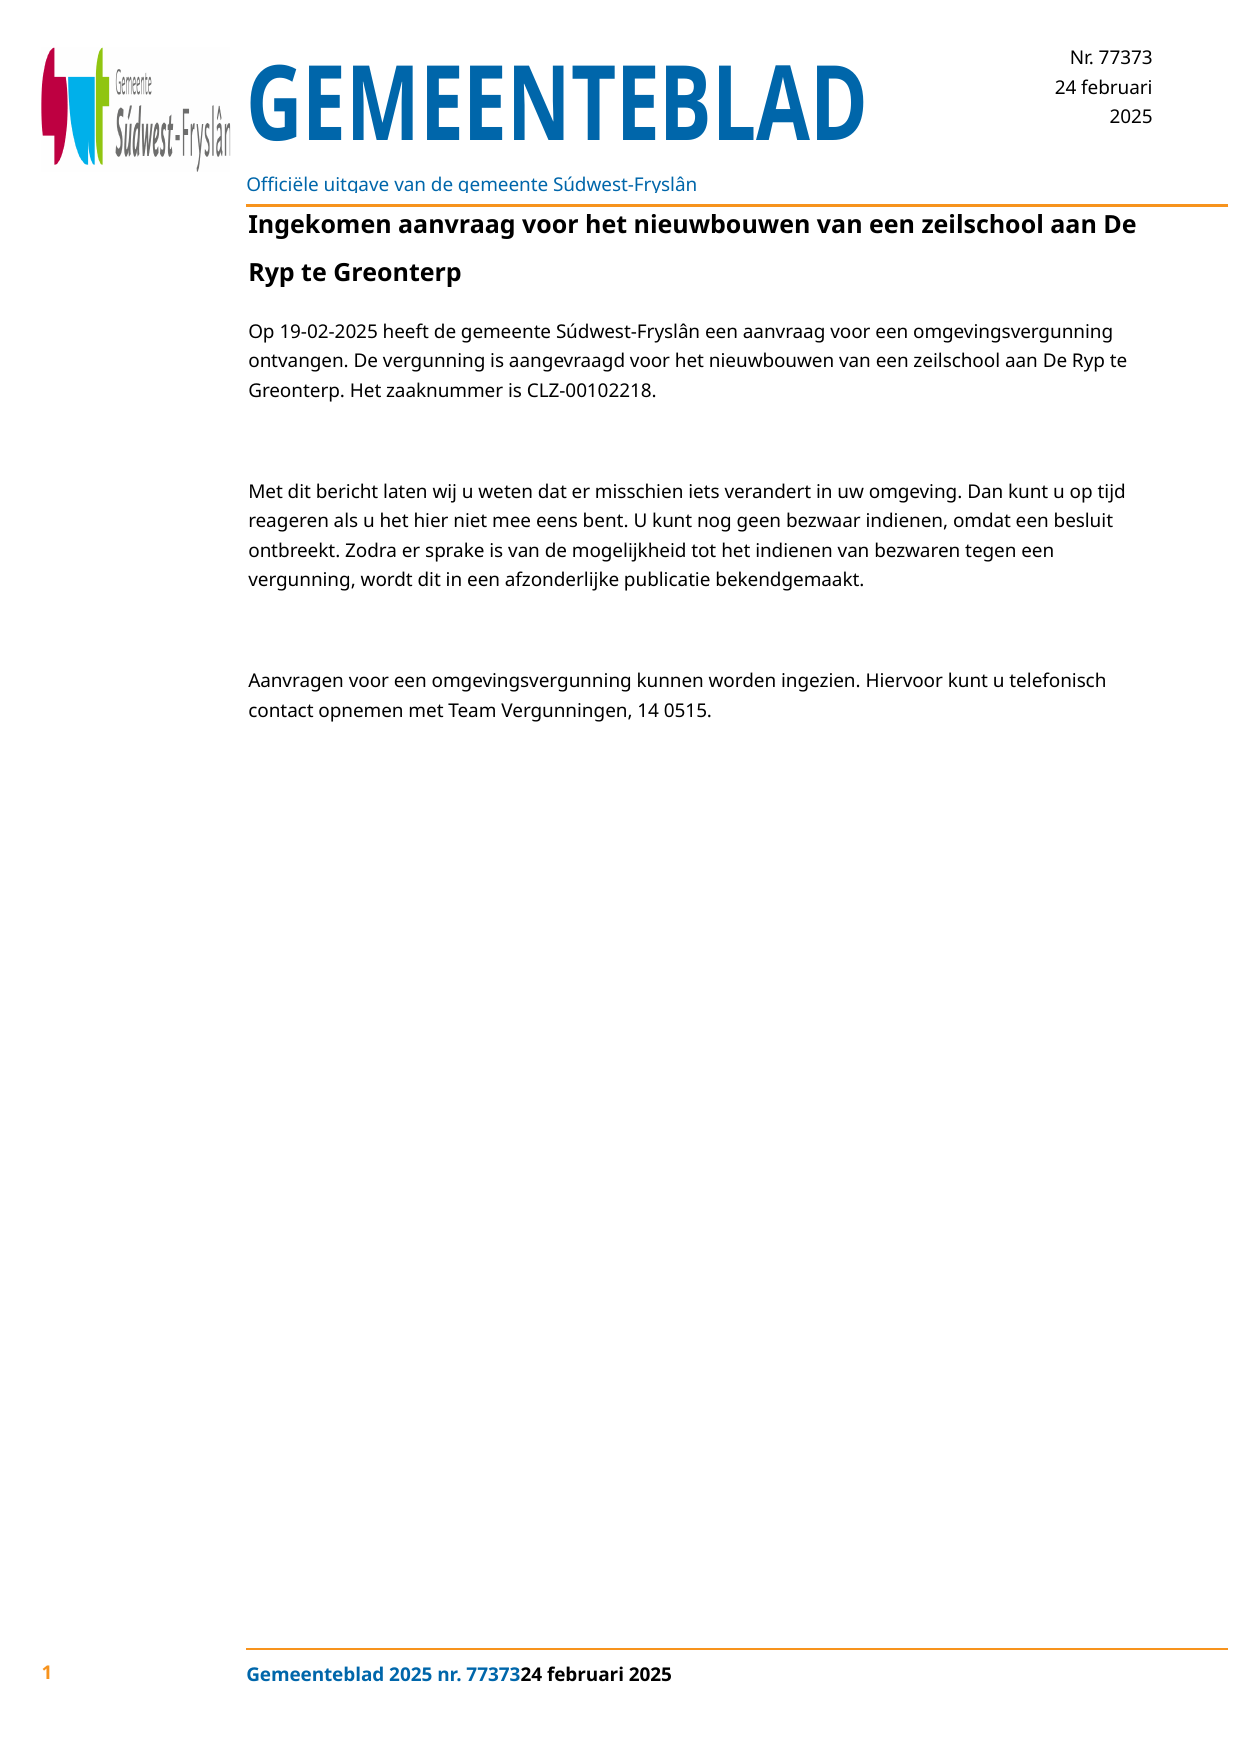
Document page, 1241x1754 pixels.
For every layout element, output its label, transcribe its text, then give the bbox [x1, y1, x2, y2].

text Op 19-02-2025 heeft de gemeente Súdwest-Fryslân een aanvraag voor een omgevingsvergunning ontvangen. De vergunning is aangevraagd voor het nieuwbouwen van een zeilschool aan De Ryp te Greonterp. Het zaaknummer is CLZ-00102218. [248, 318, 1152, 403]
text Ingekomen aanvraag voor het nieuwbouwen van een zeilschool aan De Ryp te Greonterp [248, 207, 1152, 288]
picture [41, 47, 231, 172]
text Aanvragen voor een omgevingsvergunning kunnen worden ingezien. Hiervoor kunt u telefonisch contact opnemen met Team Vergunningen, 14 0515. [248, 667, 1152, 723]
text Met dit bericht laten wij u weten dat er misschien iets verandert in uw omgeving. Dan kunt u op tijd reageren als u het hier niet mee eens bent. U kunt nog geen bezwaar indienen, omdat een besluit ontbreekt. Zodra er sprake is van de mogelijkheid tot het indienen van bezwaren tegen een vergunning, wordt dit in een afzonderlijke publicatie bekendgemaakt. [248, 478, 1152, 592]
